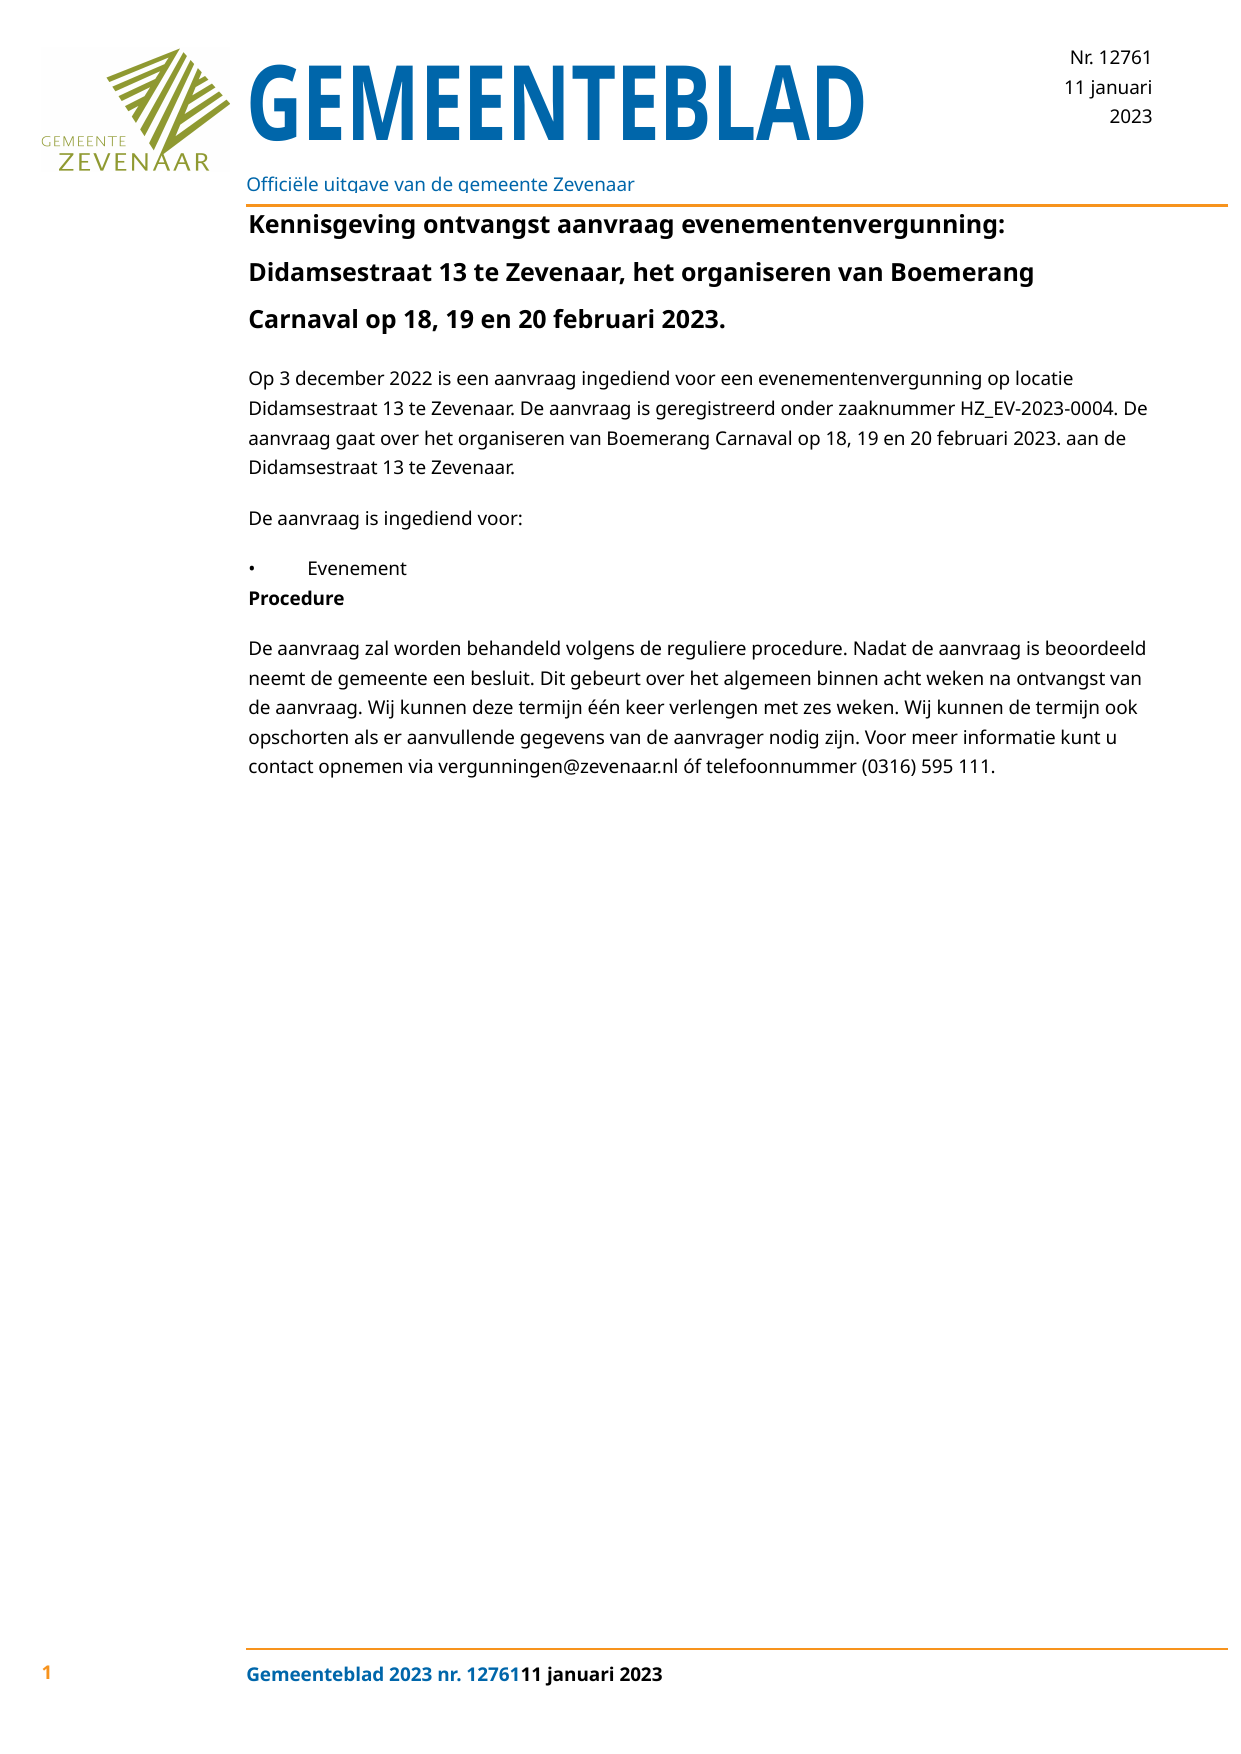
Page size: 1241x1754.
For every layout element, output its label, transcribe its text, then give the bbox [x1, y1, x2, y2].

text Procedure [248, 585, 1152, 610]
text Op 3 december 2022 is een aanvraag ingediend voor een evenementenvergunning op locatie Didamsestraat 13 te Zevenaar. De aanvraag is geregistreerd onder zaaknummer HZ_EV-2023-0004. De aanvraag gaat over het organiseren van Boemerang Carnaval op 18, 19 en 20 februari 2023. aan de Didamsestraat 13 te Zevenaar. [248, 366, 1152, 480]
picture [41, 47, 231, 172]
text Kennisgeving ontvangst aanvraag evenementenvergunning: Didamsestraat 13 te Zevenaar, het organiseren van Boemerang Carnaval op 18, 19 en 20 februari 2023. [248, 207, 1152, 336]
text De aanvraag zal worden behandeld volgens de reguliere procedure. Nadat de aanvraag is beoordeeld neemt de gemeente een besluit. Dit gebeurt over het algemeen binnen acht weken na ontvangst van de aanvraag. Wij kunnen deze termijn één keer verlengen met zes weken. Wij kunnen de termijn ook opschorten als er aanvullende gegevens van de aanvrager nodig zijn. Voor meer informatie kunt u contact opnemen via vergunningen@zevenaar.nl óf telefoonnummer (0316) 595 111. [248, 635, 1152, 779]
list Evenement [248, 555, 1152, 581]
text De aanvraag is ingediend voor: [248, 505, 1152, 530]
